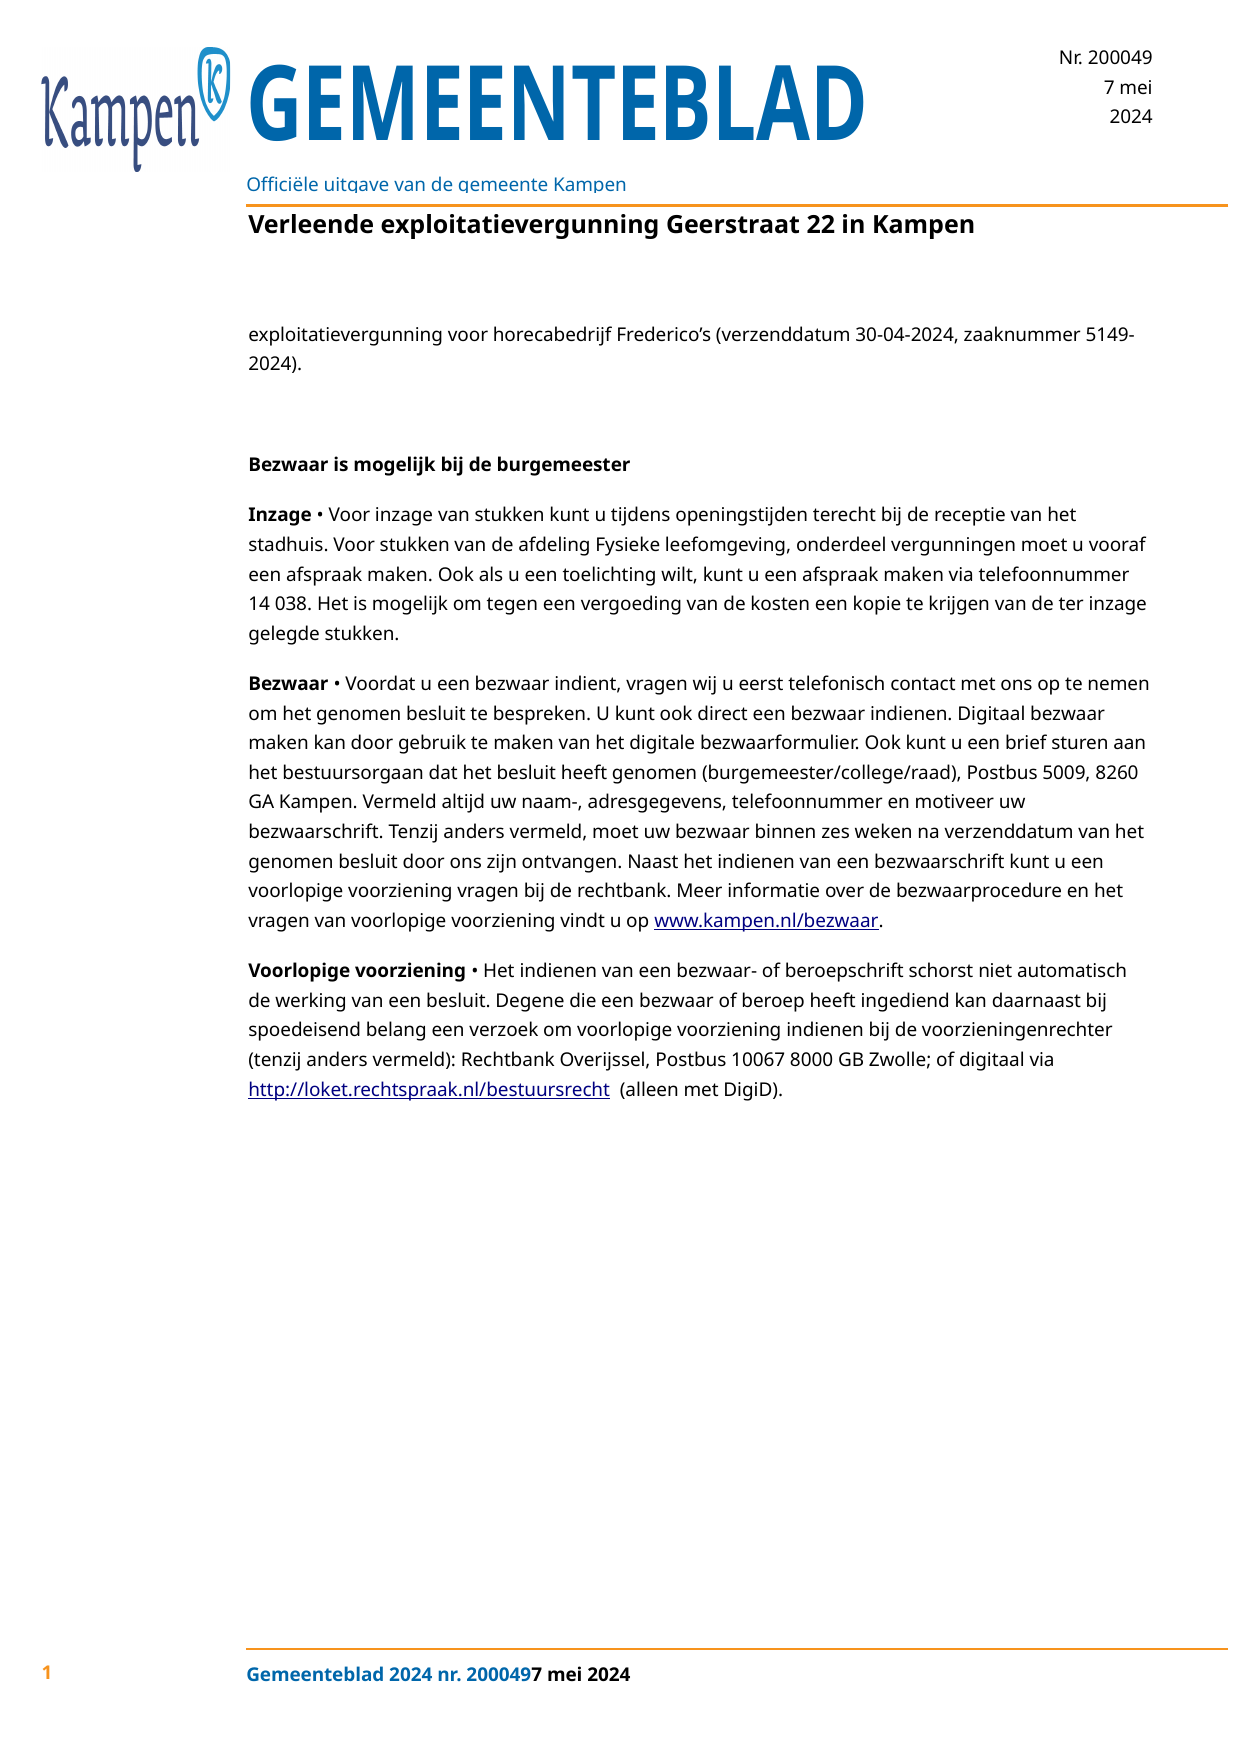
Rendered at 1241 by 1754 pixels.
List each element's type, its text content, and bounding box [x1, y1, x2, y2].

text Bezwaar is mogelijk bij de burgemeester [248, 451, 1152, 477]
text Verleende exploitatievergunning Geerstraat 22 in Kampen [248, 207, 1152, 241]
text Inzage • Voor inzage van stukken kunt u tijdens openingstijden terecht bij de receptie van het stadhuis. Voor stukken van de afdeling Fysieke leefomgeving, onderdeel vergunningen moet u vooraf een afspraak maken. Ook als u een toelichting wilt, kunt u een afspraak maken via telefoonnummer 14 038. Het is mogelijk om tegen een vergoeding van de kosten een kopie te krijgen van de ter inzage gelegde stukken. [248, 502, 1152, 646]
picture [41, 47, 231, 172]
text Voorlopige voorziening • Het indienen van een bezwaar- of beroepschrift schorst niet automatisch de werking van een besluit. Degene die een bezwaar of beroep heeft ingediend kan daarnaast bij spoedeisend belang een verzoek om voorlopige voorziening indienen bij de voorzieningenrechter (tenzij anders vermeld): Rechtbank Overijssel, Postbus 10067 8000 GB Zwolle; of digitaal via http://loket.rechtspraak.nl/bestuursrecht (alleen met DigiD). [248, 957, 1152, 1101]
text Bezwaar • Voordat u een bezwaar indient, vragen wij u eerst telefonisch contact met ons op te nemen om het genomen besluit te bespreken. U kunt ook direct een bezwaar indienen. Digitaal bezwaar maken kan door gebruik te maken van het digitale bezwaarformulier. Ook kunt u een brief sturen aan het bestuursorgaan dat het besluit heeft genomen (burgemeester/college/raad), Postbus 5009, 8260 GA Kampen. Vermeld altijd uw naam-, adresgegevens, telefoonnummer en motiveer uw bezwaarschrift. Tenzij anders vermeld, moet uw bezwaar binnen zes weken na verzenddatum van het genomen besluit door ons zijn ontvangen. Naast het indienen van een bezwaarschrift kunt u een voorlopige voorziening vragen bij de rechtbank. Meer informatie over de bezwaarprocedure en het vragen van voorlopige voorziening vindt u op www.kampen.nl/bezwaar. [248, 670, 1152, 933]
text exploitatievergunning voor horecabedrijf Frederico’s (verzenddatum 30-04-2024, zaaknummer 5149-2024). [248, 321, 1152, 376]
